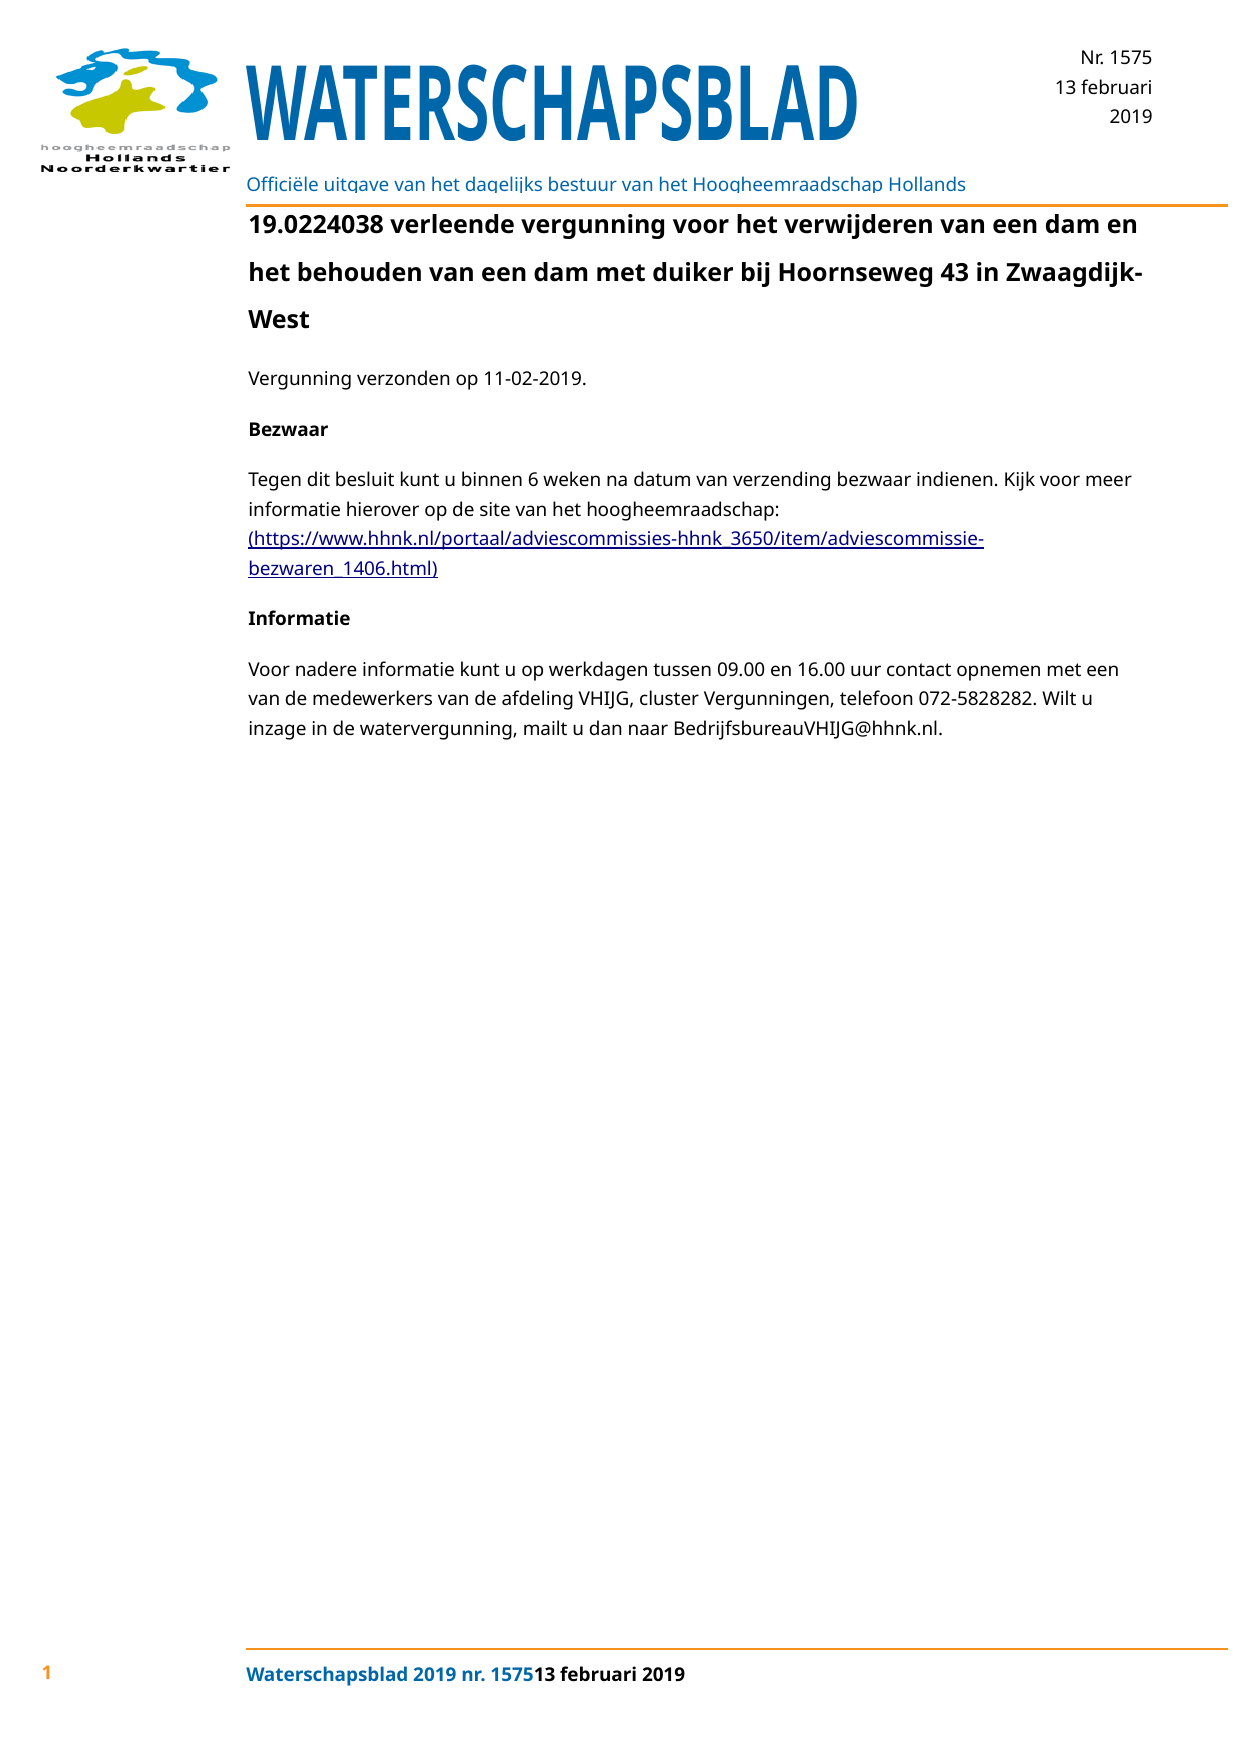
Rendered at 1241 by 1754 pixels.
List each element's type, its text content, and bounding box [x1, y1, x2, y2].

text Voor nadere informatie kunt u op werkdagen tussen 09.00 en 16.00 uur contact opnemen met een van de medewerkers van de afdeling VHIJG, cluster Vergunningen, telefoon 072-5828282. Wilt u inzage in de watervergunning, mailt u dan naar BedrijfsbureauVHIJG@hhnk.nl. [248, 656, 1152, 741]
text Tegen dit besluit kunt u binnen 6 weken na datum van verzending bezwaar indienen. Kijk voor meer informatie hierover op de site van het hoogheemraadschap: (https://www.hhnk.nl/portaal/adviescommissies-hhnk_3650/item/adviescommissie-bezwaren_1406.html) [248, 466, 1152, 581]
text Bezwaar [248, 416, 1152, 442]
picture [41, 47, 231, 172]
text Vergunning verzonden op 11-02-2019. [248, 366, 1152, 391]
text Informatie [248, 606, 1152, 631]
text 19.0224038 verleende vergunning voor het verwijderen van een dam en het behouden van een dam met duiker bij Hoornseweg 43 in Zwaagdijk-West [248, 207, 1152, 336]
